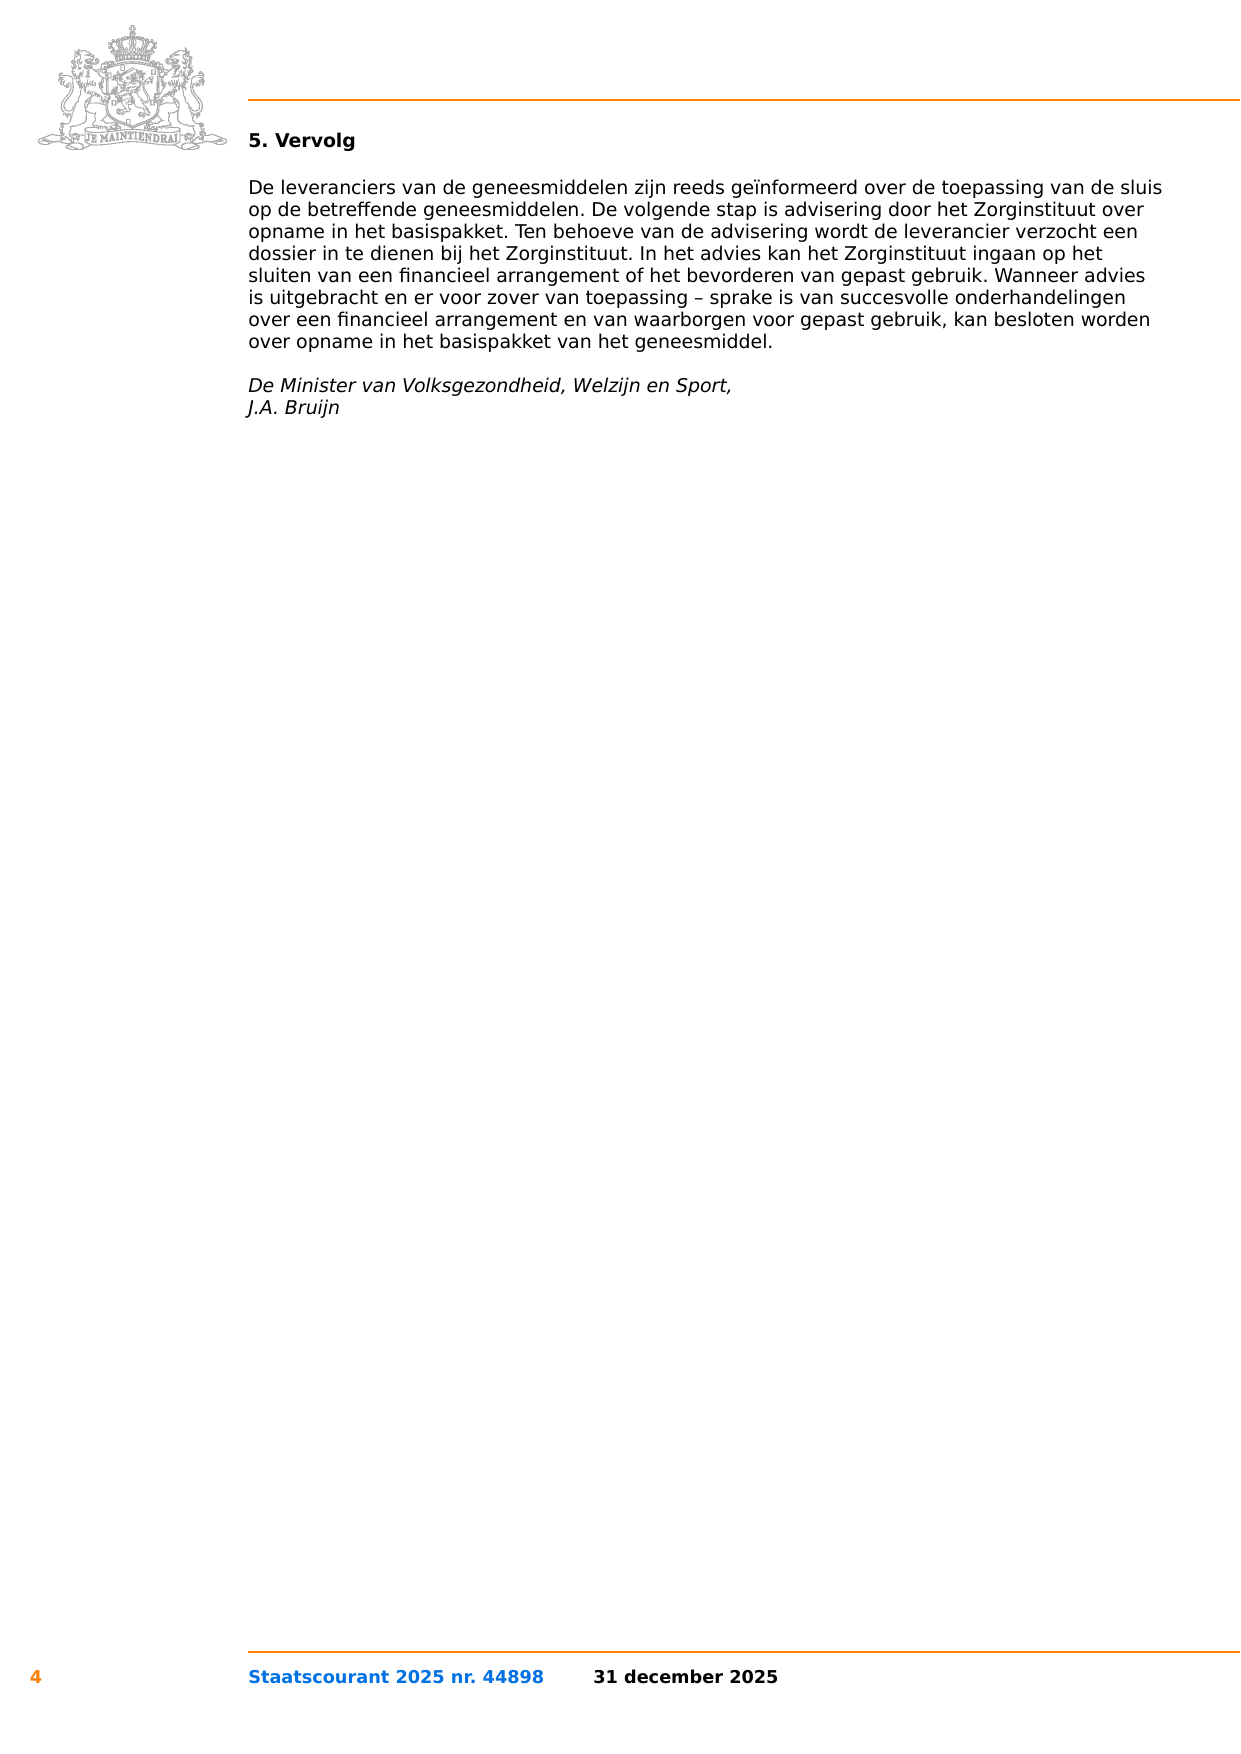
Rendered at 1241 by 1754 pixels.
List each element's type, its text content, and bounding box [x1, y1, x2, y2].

text De leveranciers van de geneesmiddelen zijn reeds geïnformeerd over de toepassing van de sluis op de betreffende geneesmiddelen. De volgende stap is advisering door het Zorginstituut over opname in het basispakket. Ten behoeve van de advisering wordt de leverancier verzocht een dossier in te dienen bij het Zorginstituut. In het advies kan het Zorginstituut ingaan op het sluiten van een financieel arrangement of het bevorderen van gepast gebruik. Wanneer advies is uitgebracht en er voor zover van toepassing – sprake is van succesvolle onderhandelingen over een financieel arrangement en van waarborgen voor gepast gebruik, kan besloten worden over opname in het basispakket van het geneesmiddel. [248, 177, 1163, 353]
text De Minister van Volksgezondheid, Welzijn en Sport, J.A. Bruijn [248, 374, 1163, 418]
subtitle 5. Vervolg [248, 130, 1163, 152]
picture [38, 25, 227, 150]
